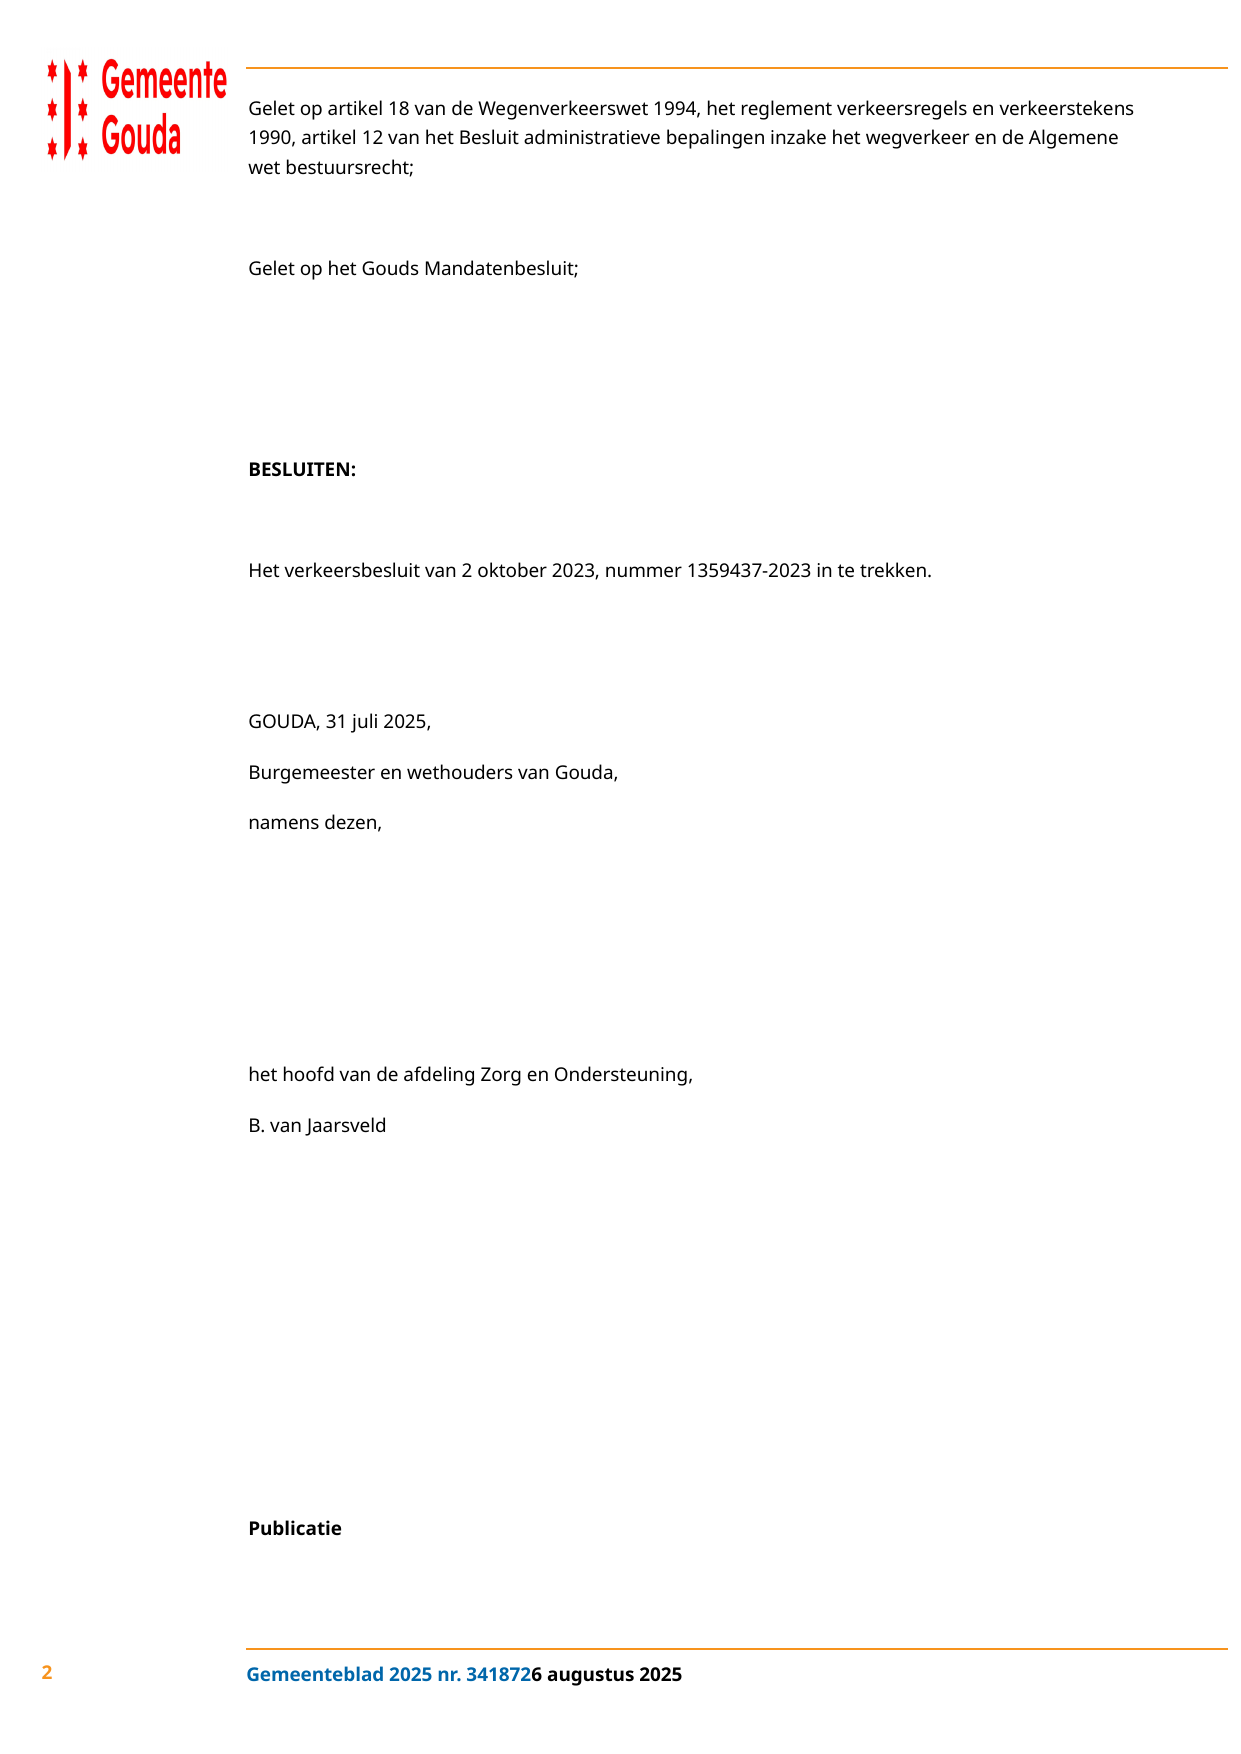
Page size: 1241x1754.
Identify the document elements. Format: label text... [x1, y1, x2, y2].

text Gelet op artikel 18 van de Wegenverkeerswet 1994, het reglement verkeersregels en verkeerstekens 1990, artikel 12 van het Besluit administratieve bepalingen inzake het wegverkeer en de Algemene wet bestuursrecht; [248, 95, 1152, 180]
text namens dezen, [248, 809, 1152, 835]
text Burgemeester en wethouders van Gouda, [248, 759, 1152, 785]
text B. van Jaarsveld [248, 1112, 1152, 1138]
text het hoofd van de afdeling Zorg en Ondersteuning, [248, 1061, 1152, 1087]
text Publicatie [248, 1515, 1152, 1541]
text BESLUITEN: [248, 456, 1152, 482]
text Het verkeersbesluit van 2 oktober 2023, nummer 1359437-2023 in te trekken. [248, 557, 1152, 583]
text Gelet op het Gouds Mandatenbesluit; [248, 255, 1152, 281]
text GOUDA, 31 juli 2025, [248, 708, 1152, 734]
picture [41, 47, 231, 172]
